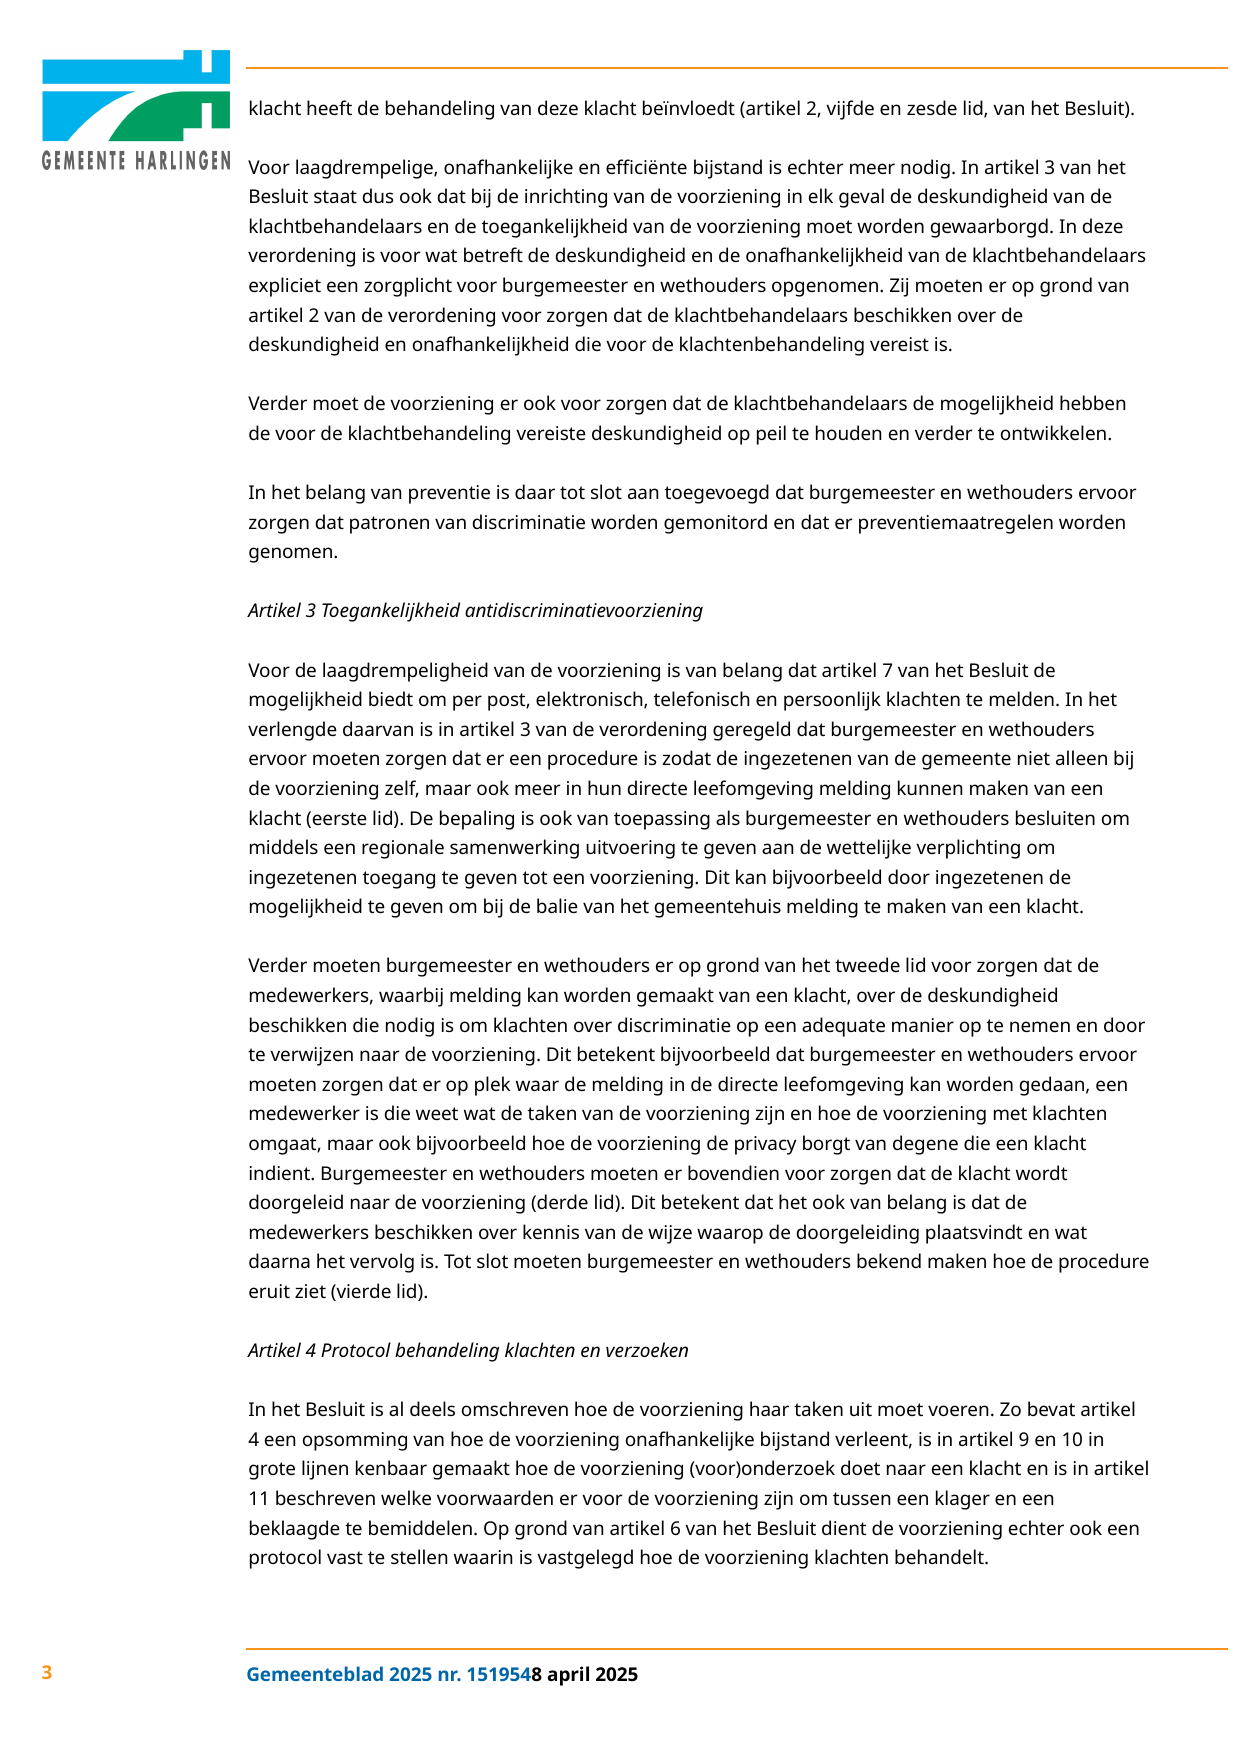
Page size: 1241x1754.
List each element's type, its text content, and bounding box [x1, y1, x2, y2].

text Artikel 3 Toegankelijkheid antidiscriminatievoorziening [248, 598, 1152, 623]
text In het Besluit is al deels omschreven hoe de voorziening haar taken uit moet voeren. Zo bevat artikel 4 een opsomming van hoe de voorziening onafhankelijke bijstand verleent, is in artikel 9 en 10 in grote lijnen kenbaar gemaakt hoe de voorziening (voor)onderzoek doet naar een klacht en is in artikel 11 beschreven welke voorwaarden er voor de voorziening zijn om tussen een klager en een beklaagde te bemiddelen. Op grond van artikel 6 van het Besluit dient de voorziening echter ook een protocol vast te stellen waarin is vastgelegd hoe de voorziening klachten behandelt. [248, 1396, 1152, 1570]
text Verder moeten burgemeester en wethouders er op grond van het tweede lid voor zorgen dat de medewerkers, waarbij melding kan worden gemaakt van een klacht, over de deskundigheid beschikken die nodig is om klachten over discriminatie op een adequate manier op te nemen en door te verwijzen naar de voorziening. Dit betekent bijvoorbeeld dat burgemeester en wethouders ervoor moeten zorgen dat er op plek waar de melding in de directe leefomgeving kan worden gedaan, een medewerker is die weet wat de taken van de voorziening zijn en hoe de voorziening met klachten omgaat, maar ook bijvoorbeeld hoe de voorziening de privacy borgt van degene die een klacht indient. Burgemeester en wethouders moeten er bovendien voor zorgen dat de klacht wordt doorgeleid naar de voorziening (derde lid). Dit betekent dat het ook van belang is dat de medewerkers beschikken over kennis van de wijze waarop de doorgeleiding plaatsvindt en wat daarna het vervolg is. Tot slot moeten burgemeester en wethouders bekend maken hoe de procedure eruit ziet (vierde lid). [248, 953, 1152, 1304]
text Voor de laagdrempeligheid van de voorziening is van belang dat artikel 7 van het Besluit de mogelijkheid biedt om per post, elektronisch, telefonisch en persoonlijk klachten te melden. In het verlengde daarvan is in artikel 3 van de verordening geregeld dat burgemeester en wethouders ervoor moeten zorgen dat er een procedure is zodat de ingezetenen van de gemeente niet alleen bij de voorziening zelf, maar ook meer in hun directe leefomgeving melding kunnen maken van een klacht (eerste lid). De bepaling is ook van toepassing als burgemeester en wethouders besluiten om middels een regionale samenwerking uitvoering te geven aan de wettelijke verplichting om ingezetenen toegang te geven tot een voorziening. Dit kan bijvoorbeeld door ingezetenen de mogelijkheid te geven om bij de balie van het gemeentehuis melding te maken van een klacht. [248, 657, 1152, 919]
text Voor laagdrempelige, onafhankelijke en efficiënte bijstand is echter meer nodig. In artikel 3 van het Besluit staat dus ook dat bij de inrichting van de voorziening in elk geval de deskundigheid van de klachtbehandelaars en de toegankelijkheid van de voorziening moet worden gewaarborgd. In deze verordening is voor wat betreft de deskundigheid en de onafhankelijkheid van de klachtbehandelaars expliciet een zorgplicht voor burgemeester en wethouders opgenomen. Zij moeten er op grond van artikel 2 van de verordening voor zorgen dat de klachtbehandelaars beschikken over de deskundigheid en onafhankelijkheid die voor de klachtenbehandeling vereist is. [248, 154, 1152, 357]
text klacht heeft de behandeling van deze klacht beïnvloedt (artikel 2, vijfde en zesde lid, van het Besluit). [248, 95, 1152, 121]
text Artikel 4 Protocol behandeling klachten en verzoeken [248, 1337, 1152, 1363]
text In het belang van preventie is daar tot slot aan toegevoegd dat burgemeester en wethouders ervoor zorgen dat patronen van discriminatie worden gemonitord en dat er preventiemaatregelen worden genomen. [248, 479, 1152, 564]
picture [41, 47, 231, 172]
text Verder moet de voorziening er ook voor zorgen dat de klachtbehandelaars de mogelijkheid hebben de voor de klachtbehandeling vereiste deskundigheid op peil te houden en verder te ontwikkelen. [248, 391, 1152, 446]
